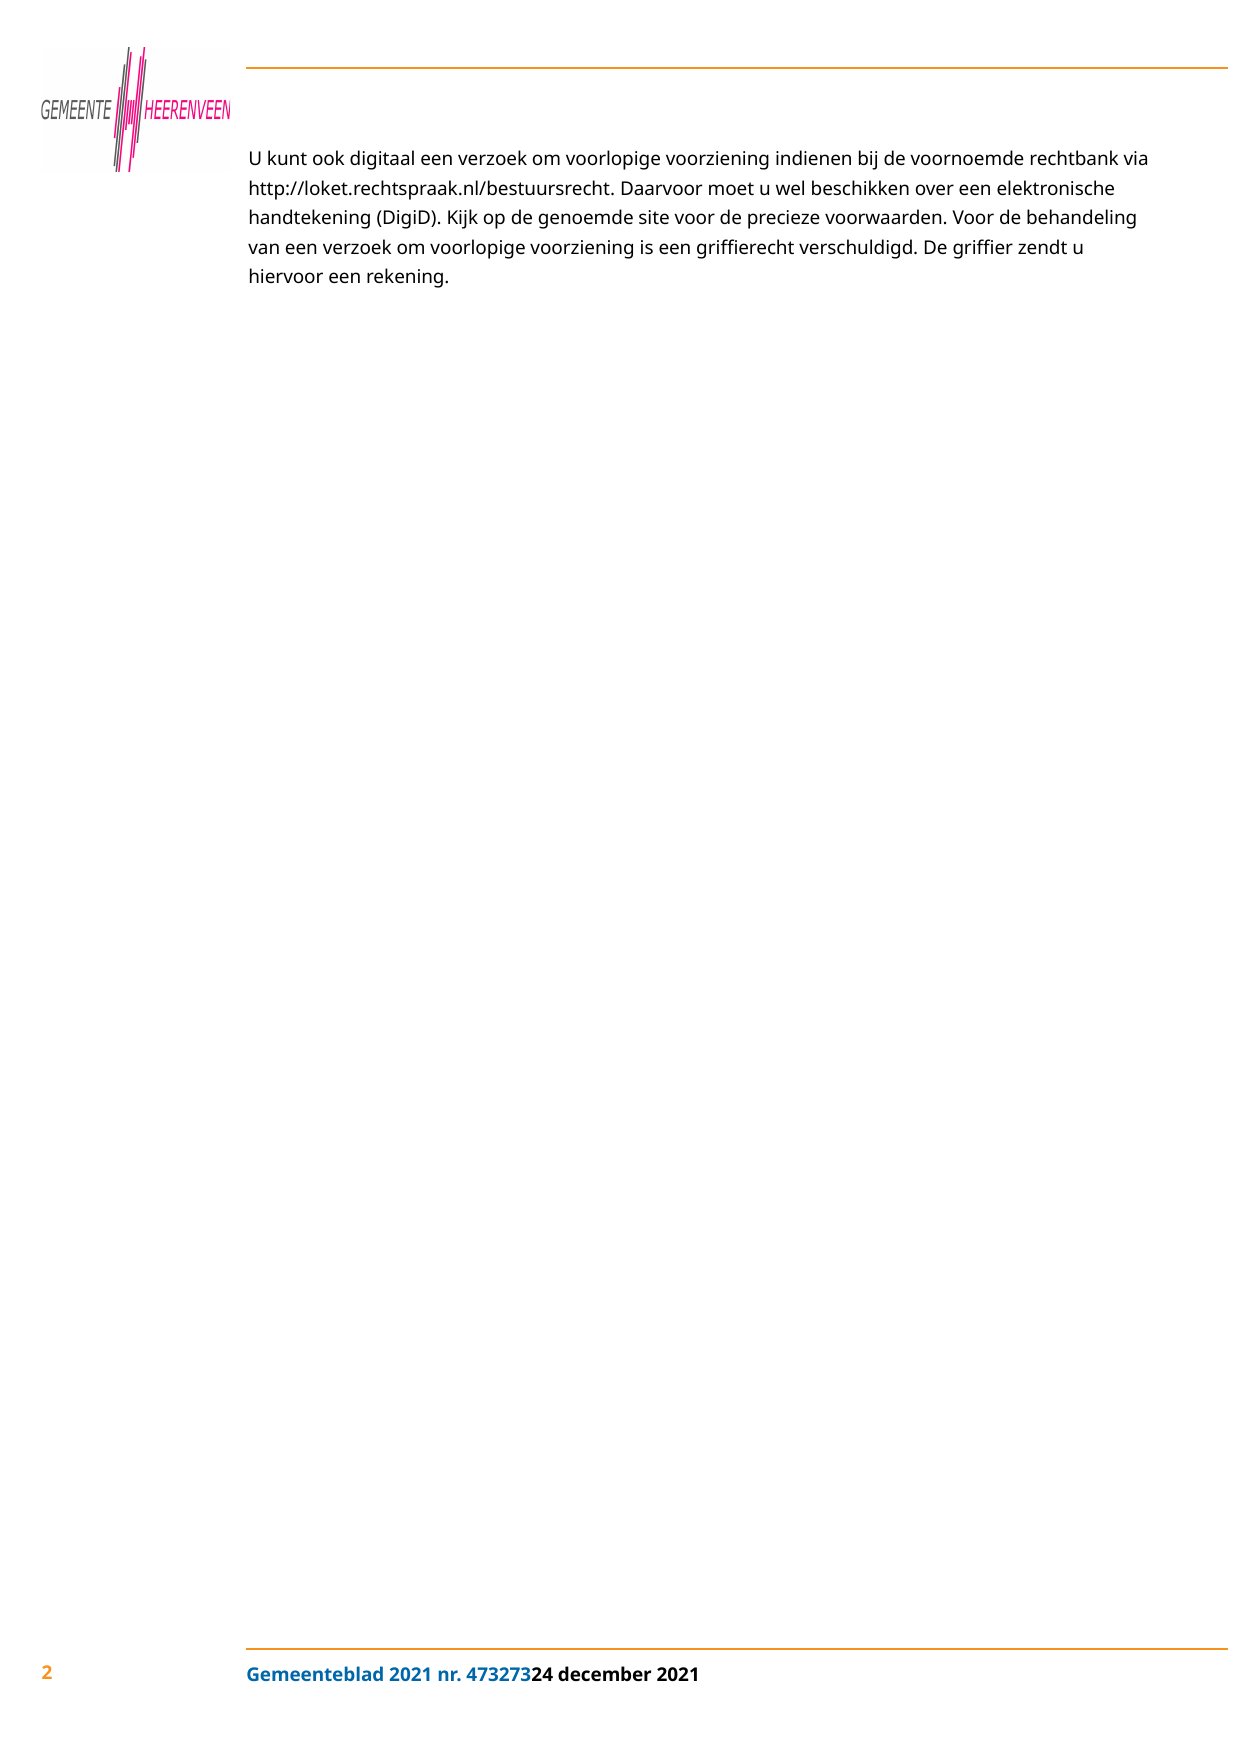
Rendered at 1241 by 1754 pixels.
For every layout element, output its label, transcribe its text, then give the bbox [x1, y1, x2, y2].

picture [41, 47, 231, 172]
text U kunt ook digitaal een verzoek om voorlopige voorziening indienen bij de voornoemde rechtbank via http://loket.rechtspraak.nl/bestuursrecht. Daarvoor moet u wel beschikken over een elektronische handtekening (DigiD). Kijk op de genoemde site voor de precieze voorwaarden. Voor de behandeling van een verzoek om voorlopige voorziening is een griffierecht verschuldigd. De griffier zendt u hiervoor een rekening. [248, 145, 1152, 289]
